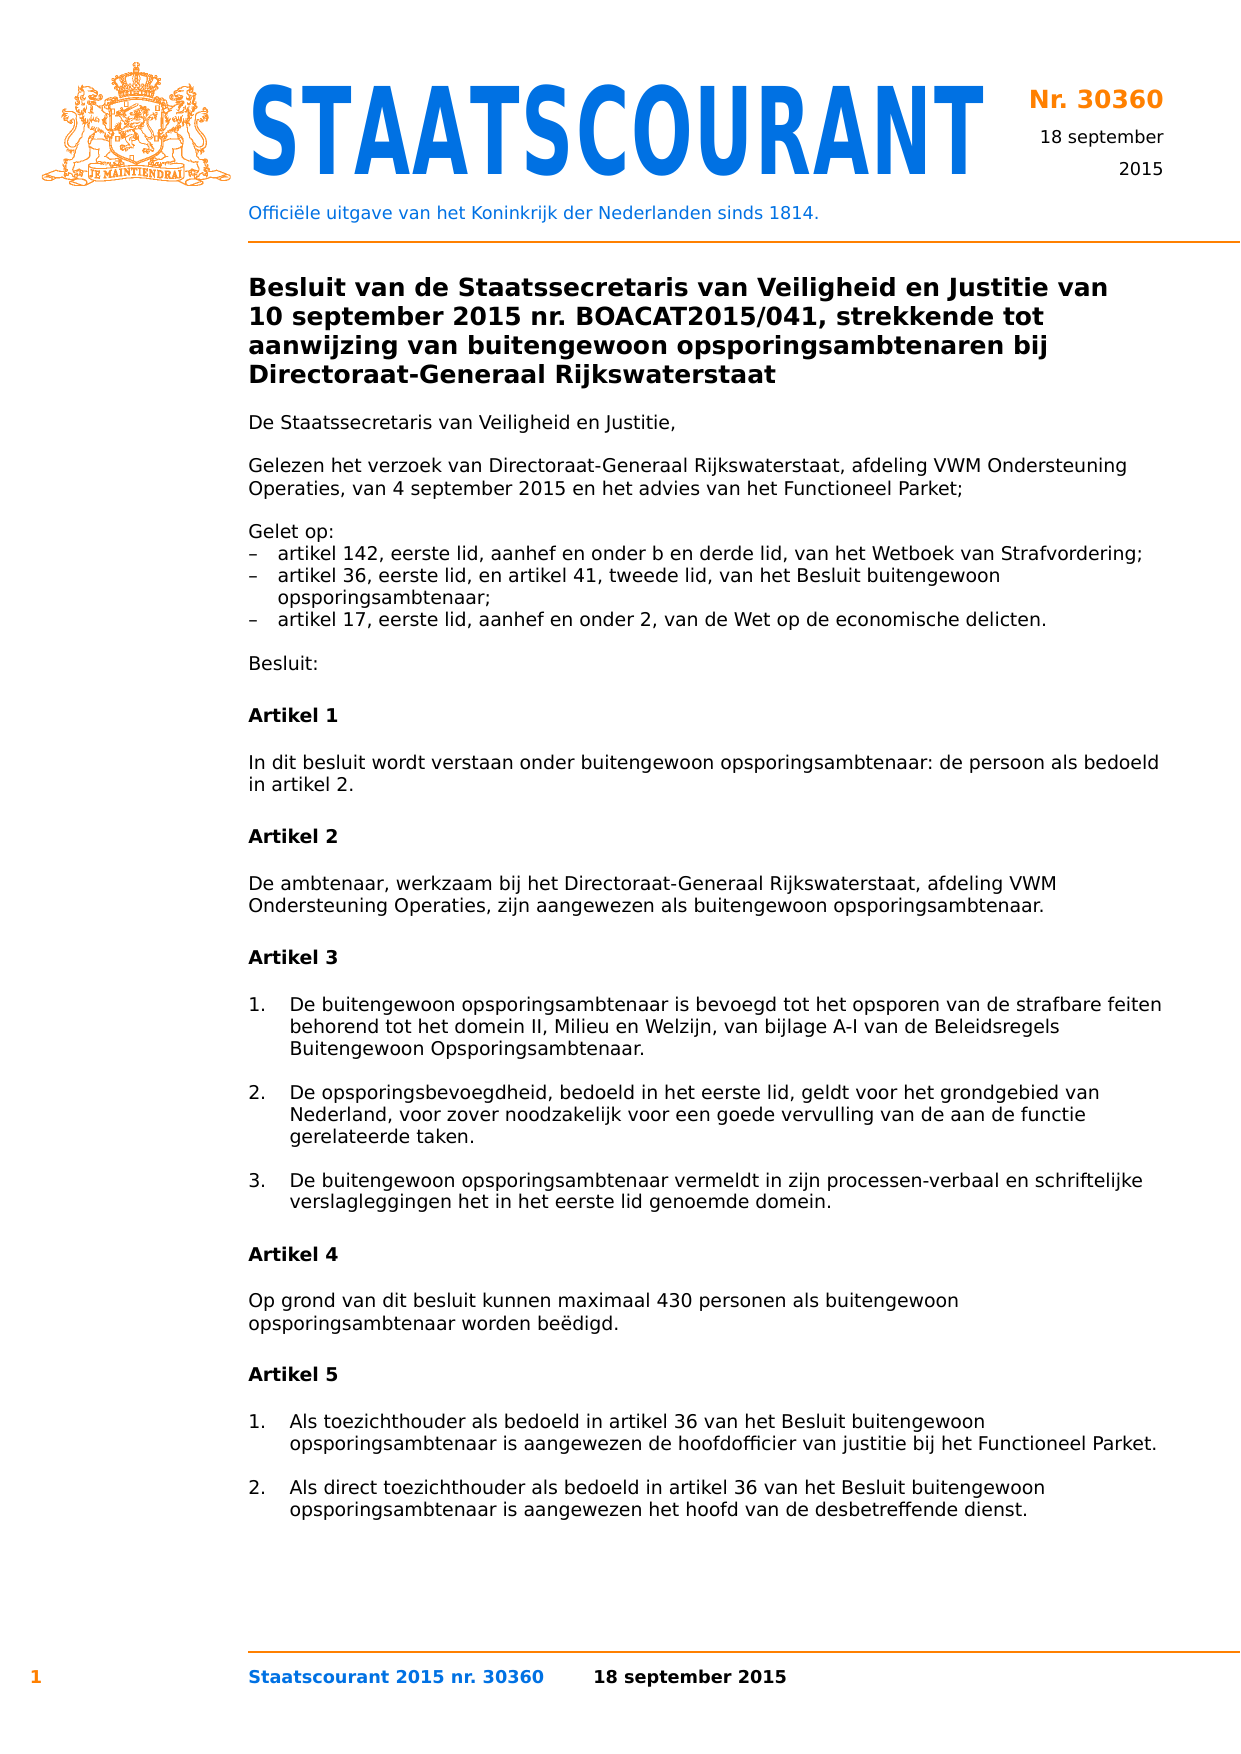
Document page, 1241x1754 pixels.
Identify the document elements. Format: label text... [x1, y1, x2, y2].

text Gelet op: [248, 521, 1163, 543]
text 1. Als toezichthouder als bedoeld in artikel 36 van het Besluit buitengewoon opsporingsambtenaar is aangewezen de hoofdofficier van justitie bij het Functioneel Parket. [248, 1411, 1163, 1455]
text De Staatssecretaris van Veiligheid en Justitie, [248, 412, 1163, 433]
text In dit besluit wordt verstaan onder buitengewoon opsporingsambtenaar: de persoon als bedoeld in artikel 2. [248, 752, 1163, 796]
table_cell Officiële uitgave van het Koninkrijk der Nederlanden sinds 1814. [248, 203, 1240, 241]
subtitle Artikel 2 [248, 826, 1163, 848]
table_header [25, 62, 248, 241]
text 1. De buitengewoon opsporingsambtenaar is bevoegd tot het opsporen van de strafbare feiten behorend tot het domein II, Milieu en Welzijn, van bijlage A-I van de Beleidsregels Buitengewoon Opsporingsambtenaar. [248, 994, 1163, 1060]
subtitle Artikel 4 [248, 1243, 1163, 1265]
text – artikel 17, eerste lid, aanhef en onder 2, van de Wet op de economische delicten. [248, 609, 1163, 631]
text De ambtenaar, werkzaam bij het Directoraat-Generaal Rijkswaterstaat, afdeling VWM Ondersteuning Operaties, zijn aangewezen als buitengewoon opsporingsambtenaar. [248, 873, 1163, 917]
subtitle Besluit van de Staatssecretaris van Veiligheid en Justitie van 10 september 2015 nr. BOACAT2015/041, strekkende tot aanwijzing van buitengewoon opsporingsambtenaren bij Directoraat-Generaal Rijkswaterstaat [248, 273, 1163, 390]
subtitle Artikel 1 [248, 705, 1163, 727]
table_header Nr. 30360 [998, 62, 1240, 121]
text Besluit: [248, 653, 1163, 675]
text 2. De opsporingsbevoegdheid, bedoeld in het eerste lid, geldt voor het grondgebied van Nederland, voor zover noodzakelijk voor een goede vervulling van de aan de functie gerelateerde taken. [248, 1082, 1163, 1148]
subtitle Artikel 5 [248, 1364, 1163, 1386]
text – artikel 142, eerste lid, aanhef en onder b en derde lid, van het Wetboek van Strafvordering; [248, 543, 1163, 565]
table_cell 18 september [998, 121, 1240, 153]
text – artikel 36, eerste lid, en artikel 41, tweede lid, van het Besluit buitengewoon opsporingsambtenaar; [248, 565, 1163, 609]
table_cell 2015 [998, 153, 1240, 203]
text Op grond van dit besluit kunnen maximaal 430 personen als buitengewoon opsporingsambtenaar worden beëdigd. [248, 1290, 1163, 1334]
text Gelezen het verzoek van Directoraat-Generaal Rijkswaterstaat, afdeling VWM Ondersteuning Operaties, van 4 september 2015 en het advies van het Functioneel Parket; [248, 455, 1163, 499]
picture [41, 62, 231, 186]
table_header STAATSCOURANT [248, 62, 998, 203]
text 3. De buitengewoon opsporingsambtenaar vermeldt in zijn processen-verbaal en schriftelijke verslagleggingen het in het eerste lid genoemde domein. [248, 1169, 1163, 1213]
subtitle Artikel 3 [248, 947, 1163, 969]
text 2. Als direct toezichthouder als bedoeld in artikel 36 van het Besluit buitengewoon opsporingsambtenaar is aangewezen het hoofd van de desbetreffende dienst. [248, 1477, 1163, 1521]
